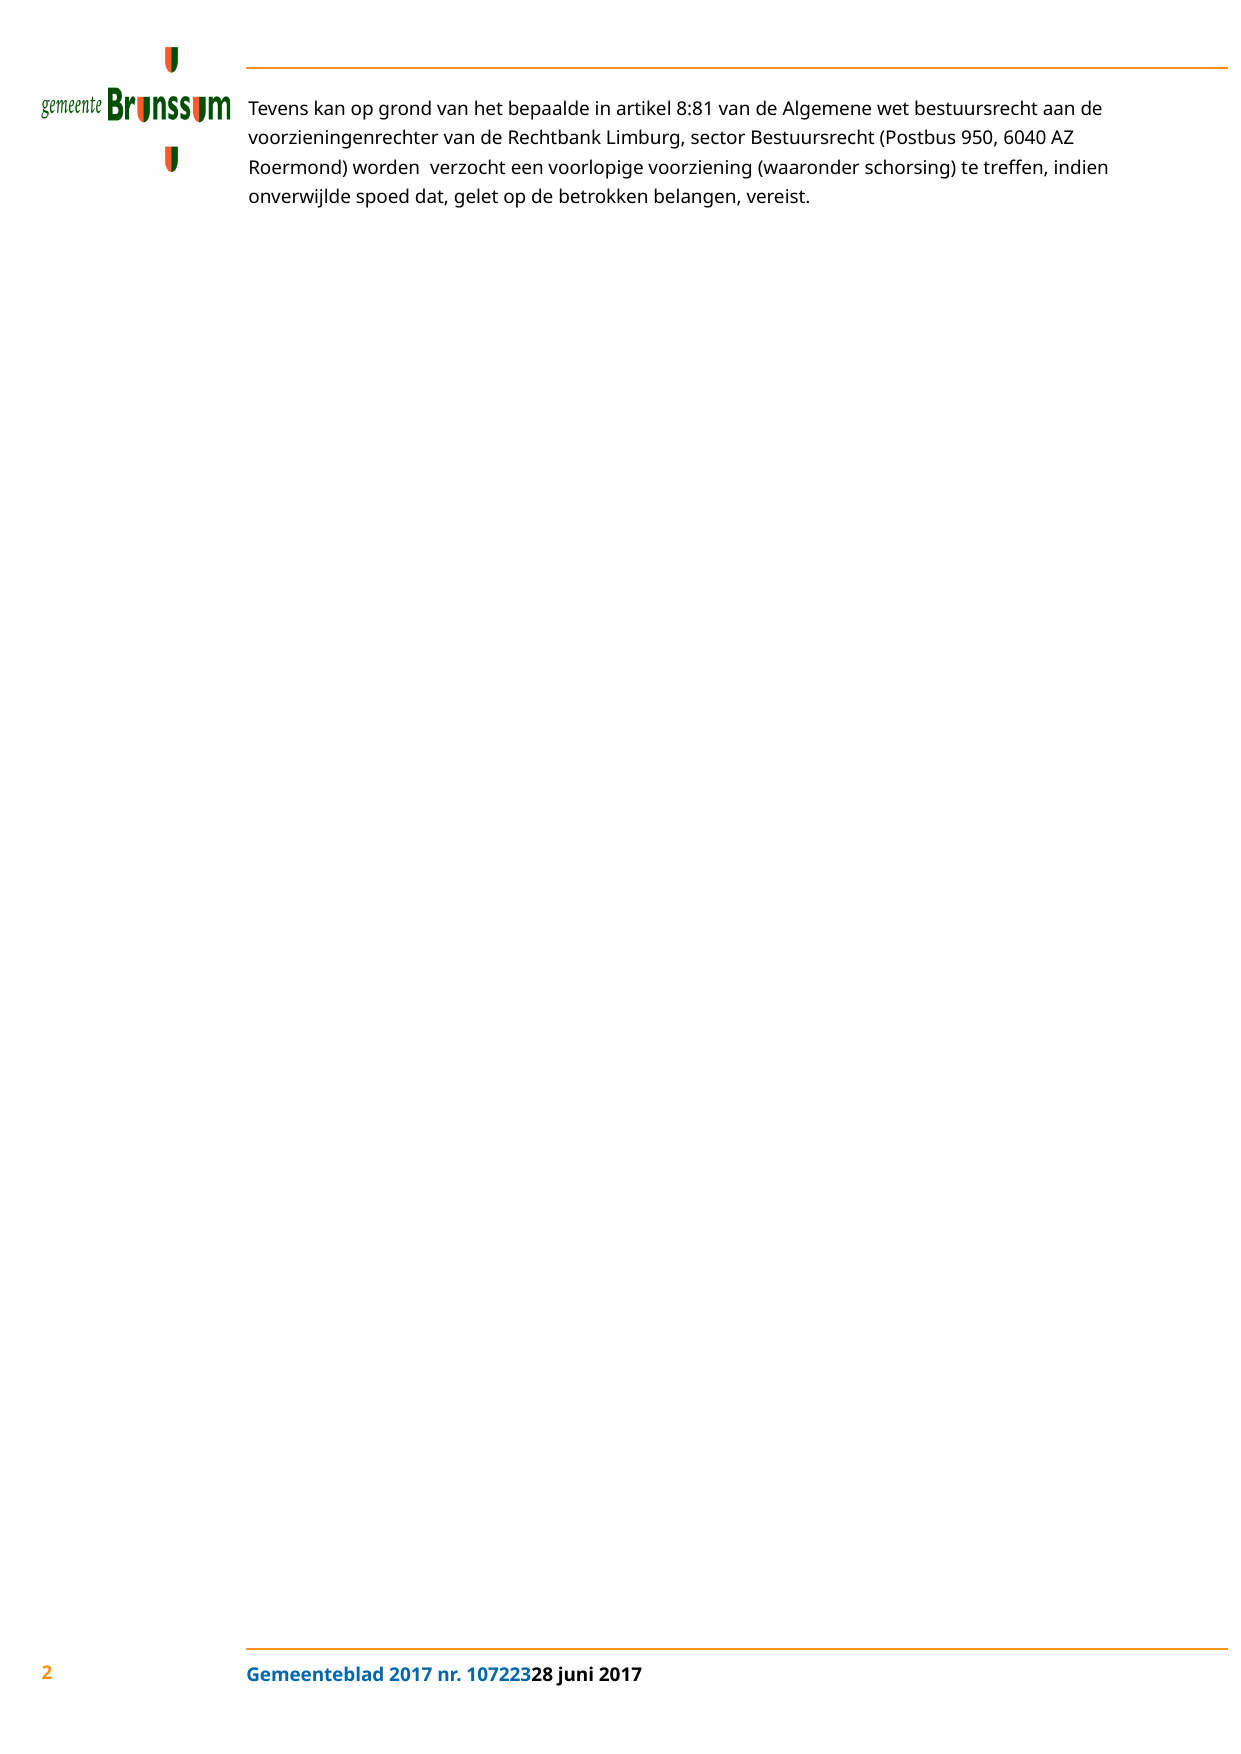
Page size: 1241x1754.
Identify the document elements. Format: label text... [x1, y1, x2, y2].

picture [41, 47, 231, 172]
text Tevens kan op grond van het bepaalde in artikel 8:81 van de Algemene wet bestuursrecht aan de voorzieningenrechter van de Rechtbank Limburg, sector Bestuursrecht (Postbus 950, 6040 AZ Roermond) worden verzocht een voorlopige voorziening (waaronder schorsing) te treffen, indien onverwijlde spoed dat, gelet op de betrokken belangen, vereist. [248, 95, 1152, 209]
